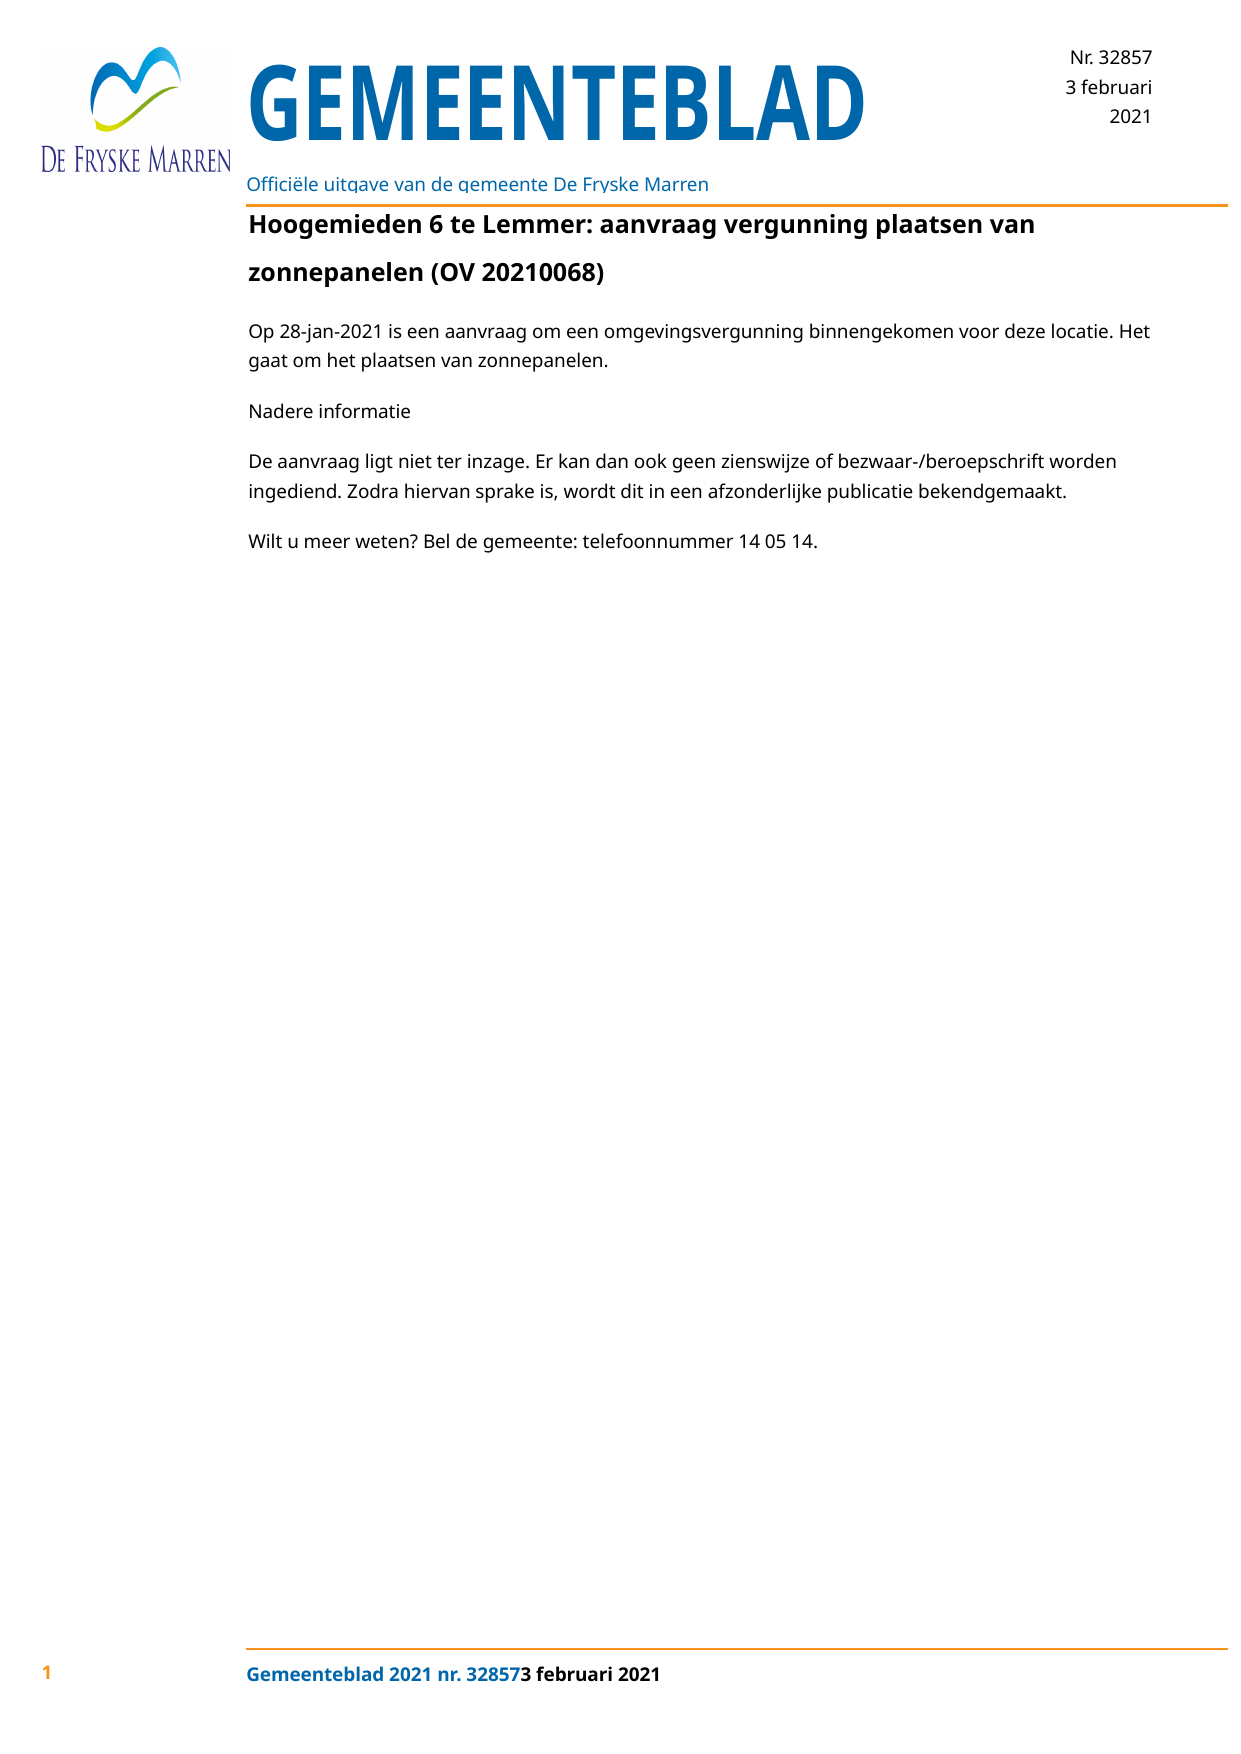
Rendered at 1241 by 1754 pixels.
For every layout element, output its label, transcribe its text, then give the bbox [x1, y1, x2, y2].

text Wilt u meer weten? Bel de gemeente: telefoonnummer 14 05 14. [248, 528, 1152, 554]
text De aanvraag ligt niet ter inzage. Er kan dan ook geen zienswijze of bezwaar-/beroepschrift worden ingediend. Zodra hiervan sprake is, wordt dit in een afzonderlijke publicatie bekendgemaakt. [248, 448, 1152, 504]
text Nadere informatie [248, 398, 1152, 424]
text Op 28-jan-2021 is een aanvraag om een omgevingsvergunning binnengekomen voor deze locatie. Het gaat om het plaatsen van zonnepanelen. [248, 318, 1152, 373]
picture [41, 47, 231, 172]
text Hoogemieden 6 te Lemmer: aanvraag vergunning plaatsen van zonnepanelen (OV 20210068) [248, 207, 1152, 288]
